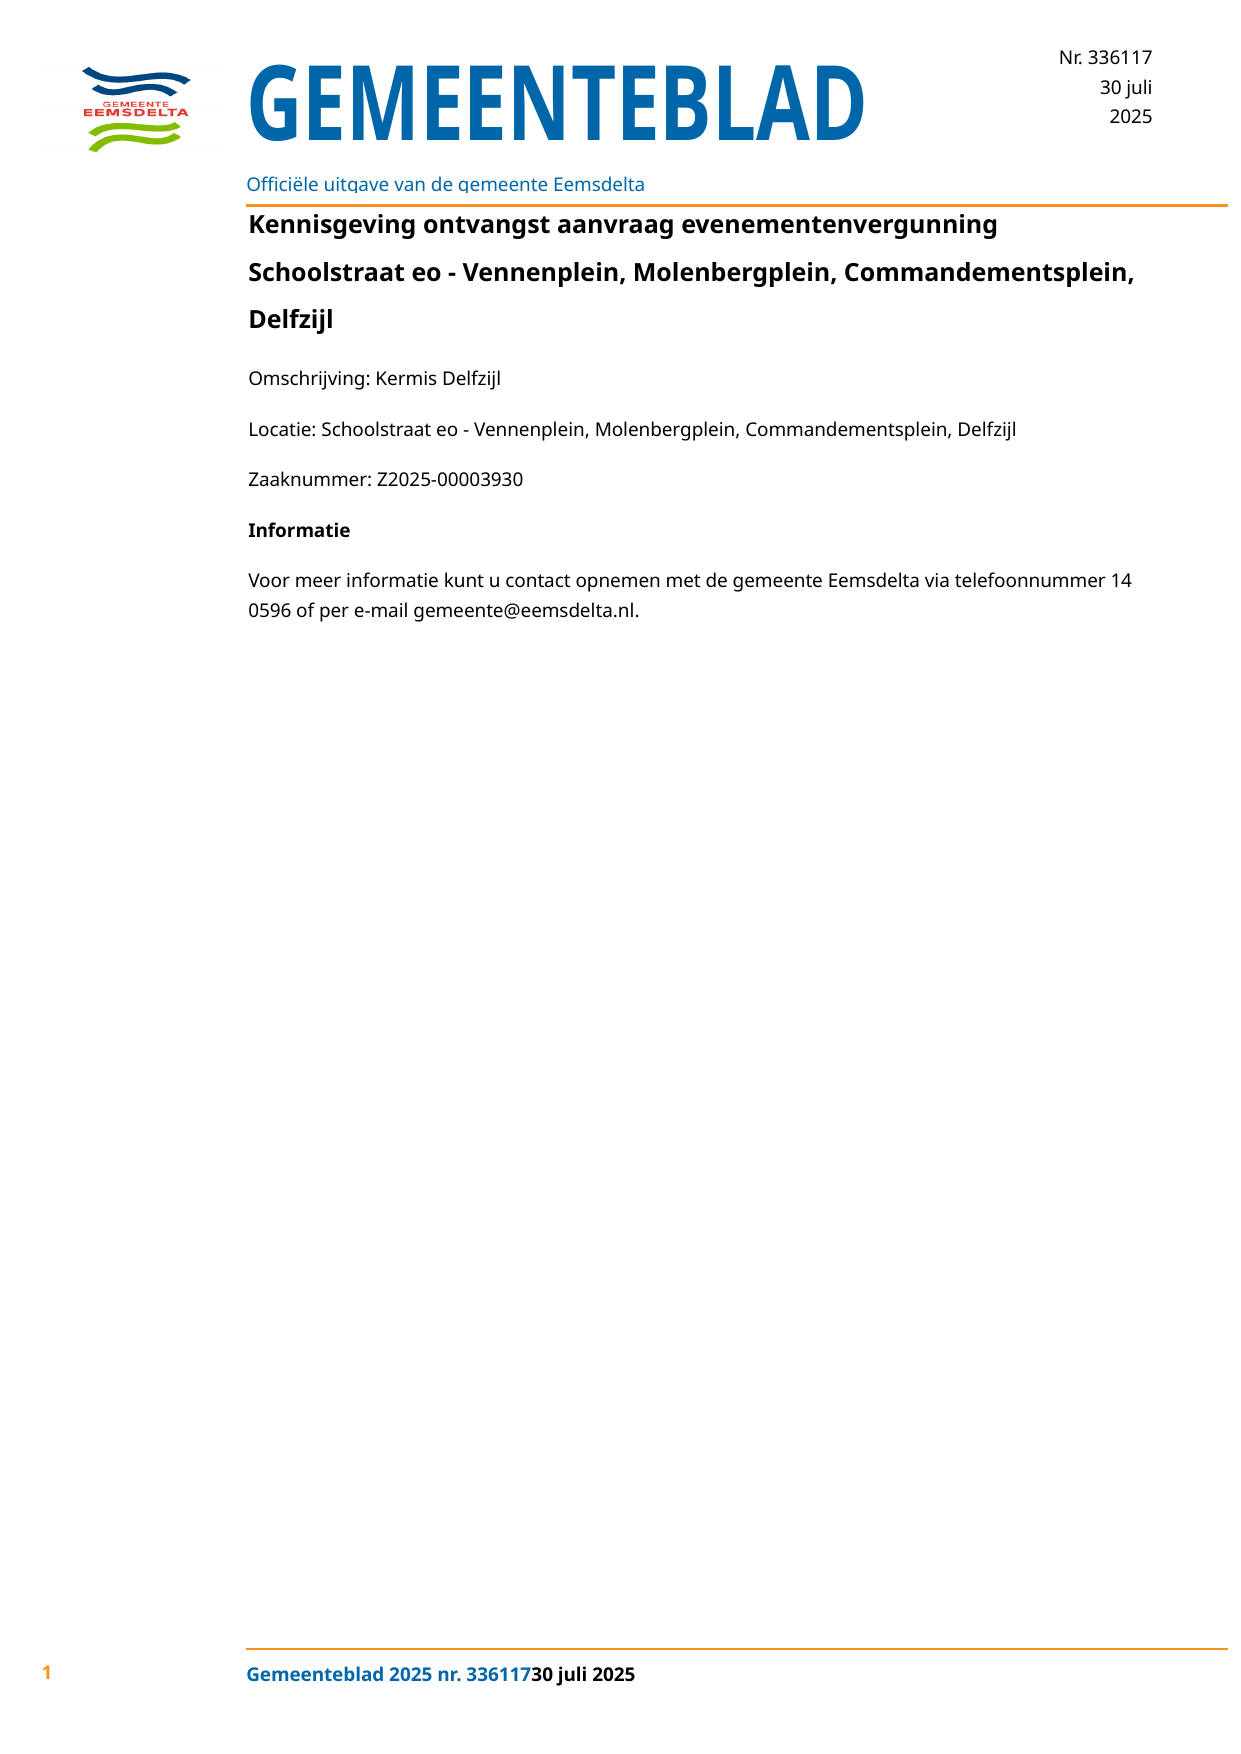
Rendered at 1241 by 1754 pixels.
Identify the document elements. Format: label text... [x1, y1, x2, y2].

text Locatie: Schoolstraat eo - Vennenplein, Molenbergplein, Commandementsplein, Delfzijl [248, 416, 1152, 442]
text Voor meer informatie kunt u contact opnemen met de gemeente Eemsdelta via telefoonnummer 14 0596 of per e-mail gemeente@eemsdelta.nl. [248, 567, 1152, 622]
picture [41, 47, 231, 172]
text Omschrijving: Kermis Delfzijl [248, 366, 1152, 391]
text Kennisgeving ontvangst aanvraag evenementenvergunning Schoolstraat eo - Vennenplein, Molenbergplein, Commandementsplein, Delfzijl [248, 207, 1152, 336]
text Zaaknummer: Z2025-00003930 [248, 466, 1152, 492]
text Informatie [248, 517, 1152, 542]
